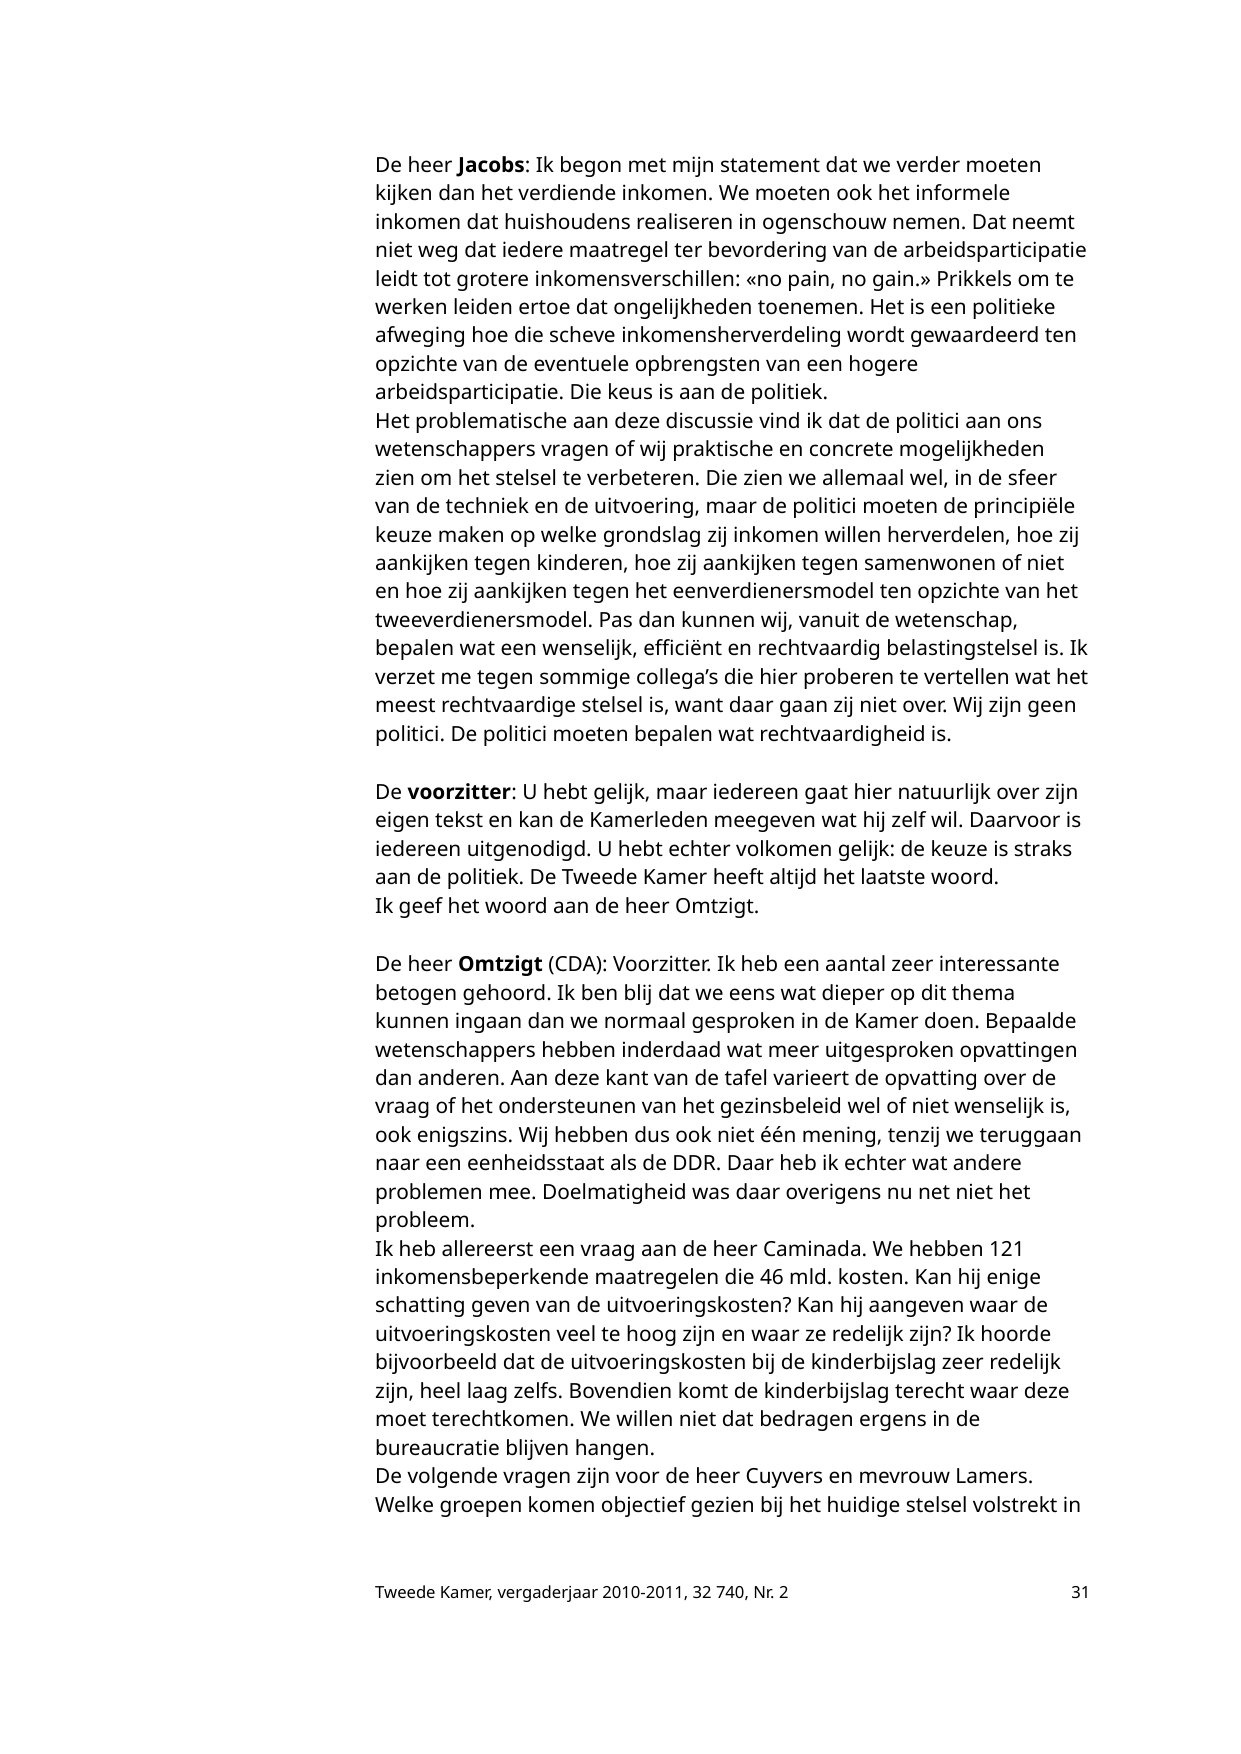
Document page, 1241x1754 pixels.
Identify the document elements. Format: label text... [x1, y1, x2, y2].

text Ik geef het woord aan de heer Omtzigt. [375, 891, 1090, 919]
text De heer Omtzigt (CDA): Voorzitter. Ik heb een aantal zeer interessante betogen gehoord. Ik ben blij dat we eens wat dieper op dit thema kunnen ingaan dan we normaal gesproken in de Kamer doen. Bepaalde wetenschappers hebben inderdaad wat meer uitgesproken opvattingen dan anderen. Aan deze kant van de tafel varieert de opvatting over de vraag of het ondersteunen van het gezinsbeleid wel of niet wenselijk is, ook enigszins. Wij hebben dus ook niet één mening, tenzij we teruggaan naar een eenheidsstaat als de DDR. Daar heb ik echter wat andere problemen mee. Doelmatigheid was daar overigens nu net niet het probleem. [375, 949, 1090, 1234]
text De voorzitter: U hebt gelijk, maar iedereen gaat hier natuurlijk over zijn eigen tekst en kan de Kamerleden meegeven wat hij zelf wil. Daarvoor is iedereen uitgenodigd. U hebt echter volkomen gelijk: de keuze is straks aan de politiek. De Tweede Kamer heeft altijd het laatste woord. [375, 777, 1090, 891]
text De volgende vragen zijn voor de heer Cuyvers en mevrouw Lamers. Welke groepen komen objectief gezien bij het huidige stelsel volstrekt in [375, 1461, 1090, 1518]
text Ik heb allereerst een vraag aan de heer Caminada. We hebben 121 inkomensbeperkende maatregelen die 46 mld. kosten. Kan hij enige schatting geven van de uitvoeringskosten? Kan hij aangeven waar de uitvoeringskosten veel te hoog zijn en waar ze redelijk zijn? Ik hoorde bijvoorbeeld dat de uitvoeringskosten bij de kinderbijslag zeer redelijk zijn, heel laag zelfs. Bovendien komt de kinderbijslag terecht waar deze moet terechtkomen. We willen niet dat bedragen ergens in de bureaucratie blijven hangen. [375, 1234, 1090, 1461]
text Het problematische aan deze discussie vind ik dat de politici aan ons wetenschappers vragen of wij praktische en concrete mogelijkheden zien om het stelsel te verbeteren. Die zien we allemaal wel, in de sfeer van de techniek en de uitvoering, maar de politici moeten de principiële keuze maken op welke grondslag zij inkomen willen herverdelen, hoe zij aankijken tegen kinderen, hoe zij aankijken tegen samenwonen of niet en hoe zij aankijken tegen het eenverdienersmodel ten opzichte van het tweeverdienersmodel. Pas dan kunnen wij, vanuit de wetenschap, bepalen wat een wenselijk, efficiënt en rechtvaardig belastingstelsel is. Ik verzet me tegen sommige collega’s die hier proberen te vertellen wat het meest rechtvaardige stelsel is, want daar gaan zij niet over. Wij zijn geen politici. De politici moeten bepalen wat rechtvaardigheid is. [375, 406, 1090, 747]
text De heer Jacobs: Ik begon met mijn statement dat we verder moeten kijken dan het verdiende inkomen. We moeten ook het informele inkomen dat huishoudens realiseren in ogenschouw nemen. Dat neemt niet weg dat iedere maatregel ter bevordering van de arbeidsparticipatie leidt tot grotere inkomensverschillen: «no pain, no gain.» Prikkels om te werken leiden ertoe dat ongelijkheden toenemen. Het is een politieke afweging hoe die scheve inkomensherverdeling wordt gewaardeerd ten opzichte van de eventuele opbrengsten van een hogere arbeidsparticipatie. Die keus is aan de politiek. [375, 150, 1090, 406]
